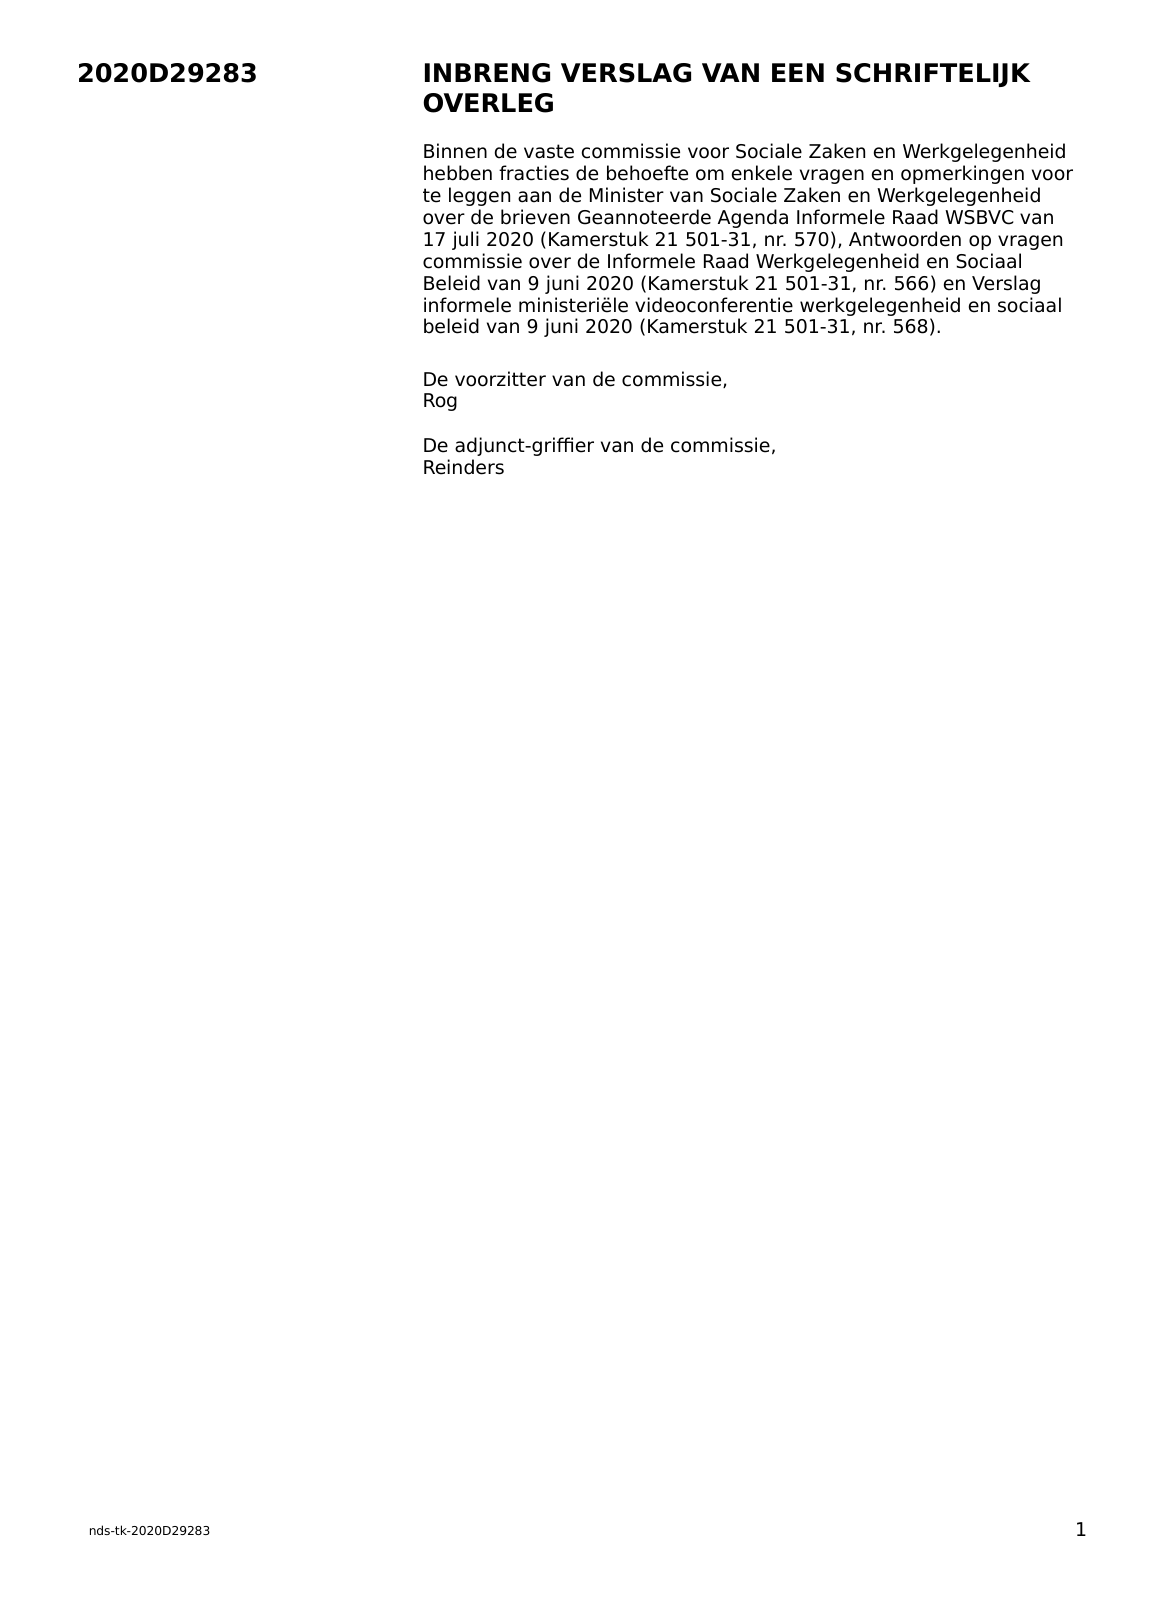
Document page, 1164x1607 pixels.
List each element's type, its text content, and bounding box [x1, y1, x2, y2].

text 2020D29283 INBRENG VERSLAG VAN EEN SCHRIFTELIJK OVERLEG [77, 59, 1087, 118]
text De voorzitter van de commissie, Rog [422, 368, 1087, 412]
text Binnen de vaste commissie voor Sociale Zaken en Werkgelegenheid hebben fracties de behoefte om enkele vragen en opmerkingen voor te leggen aan de Minister van Sociale Zaken en Werkgelegenheid over de brieven Geannoteerde Agenda Informele Raad WSBVC van 17 juli 2020 (Kamerstuk 21 501-31, nr. 570), Antwoorden op vragen commissie over de Informele Raad Werkgelegenheid en Sociaal Beleid van 9 juni 2020 (Kamerstuk 21 501-31, nr. 566) en Verslag informele ministeriële videoconferentie werkgelegenheid en sociaal beleid van 9 juni 2020 (Kamerstuk 21 501-31, nr. 568). [422, 141, 1087, 338]
text nds-tk-2020D29283 [88, 1524, 323, 1538]
text De adjunct-griffier van de commissie, Reinders [422, 434, 1087, 478]
